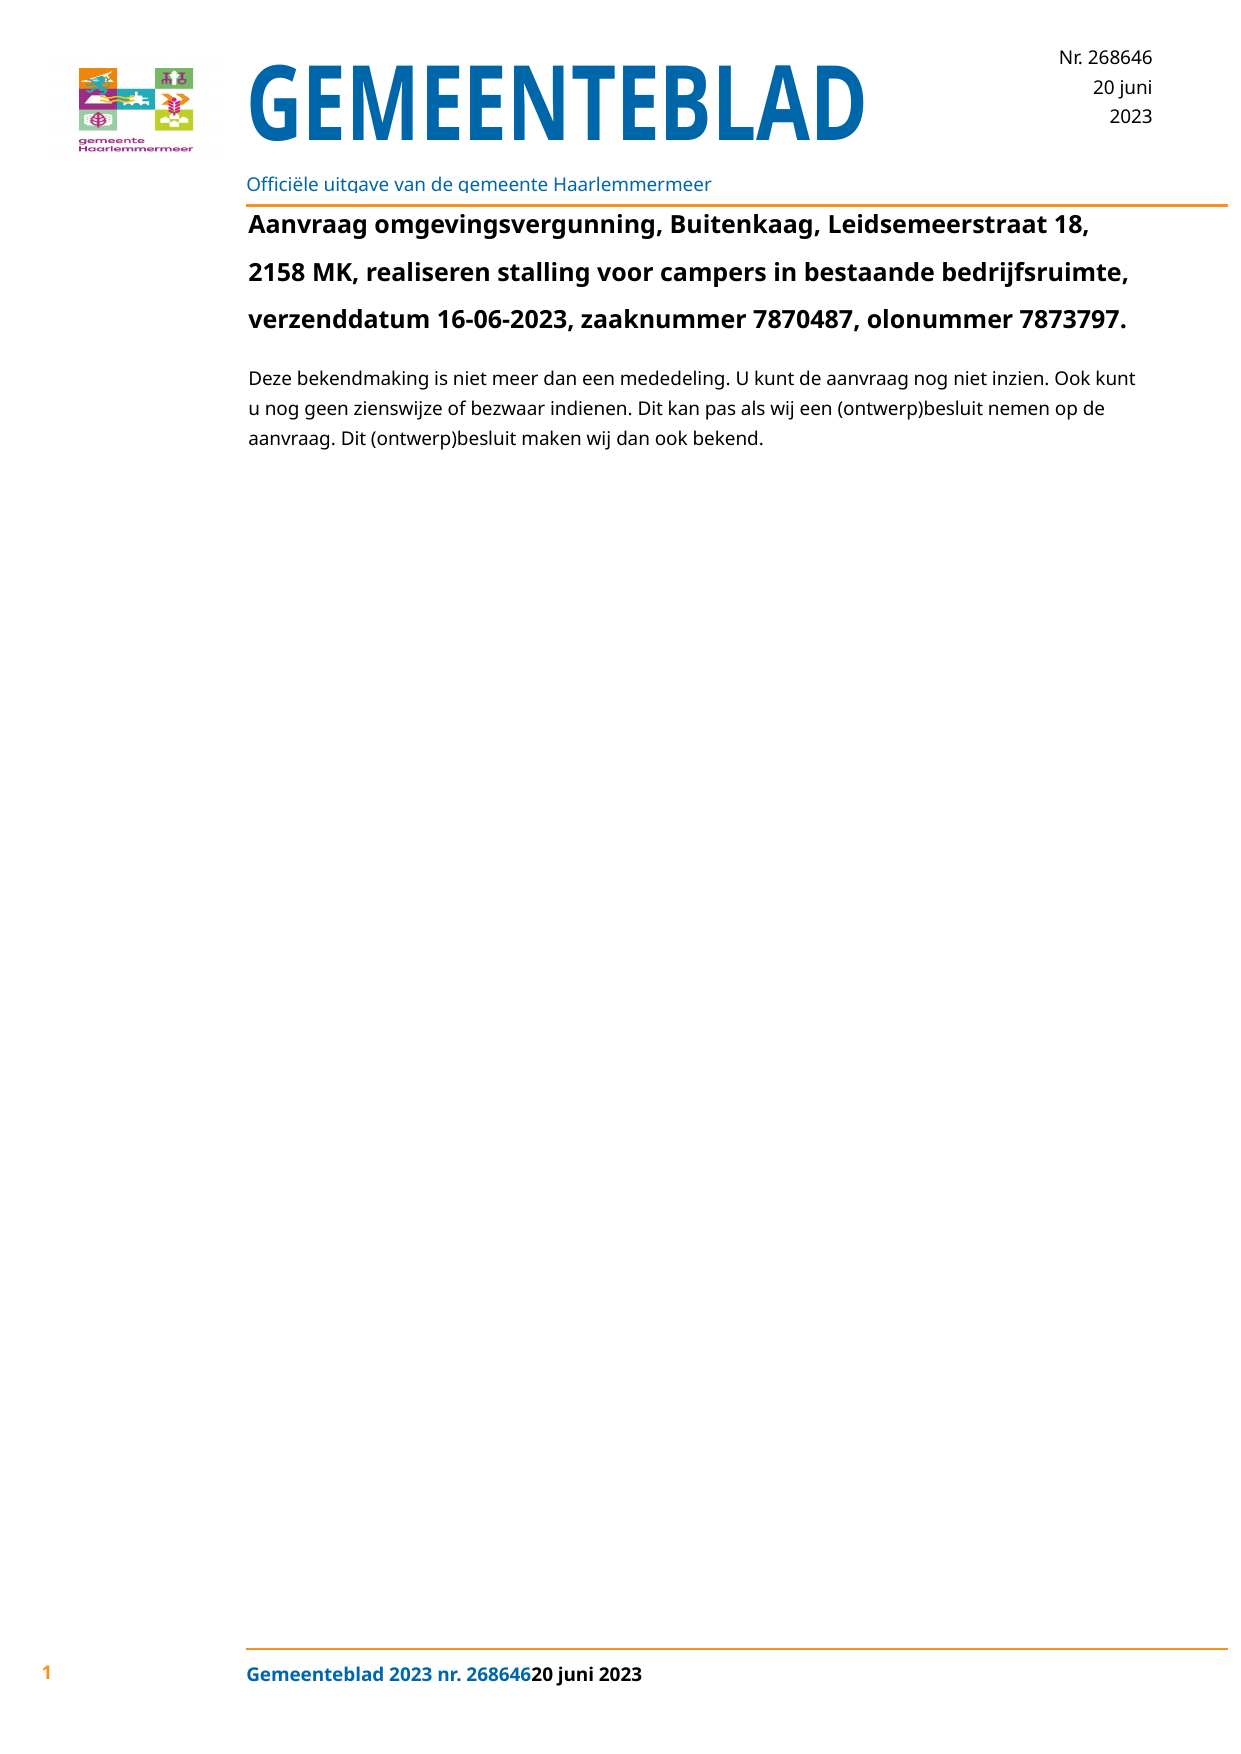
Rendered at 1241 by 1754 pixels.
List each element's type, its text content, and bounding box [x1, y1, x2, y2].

text Deze bekendmaking is niet meer dan een mededeling. U kunt de aanvraag nog niet inzien. Ook kunt u nog geen zienswijze of bezwaar indienen. Dit kan pas als wij een (ontwerp)besluit nemen op de aanvraag. Dit (ontwerp)besluit maken wij dan ook bekend. [248, 366, 1152, 450]
picture [41, 47, 231, 172]
text Aanvraag omgevingsvergunning, Buitenkaag, Leidsemeerstraat 18, 2158 MK, realiseren stalling voor campers in bestaande bedrijfsruimte, verzenddatum 16-06-2023, zaaknummer 7870487, olonummer 7873797. [248, 207, 1152, 336]
